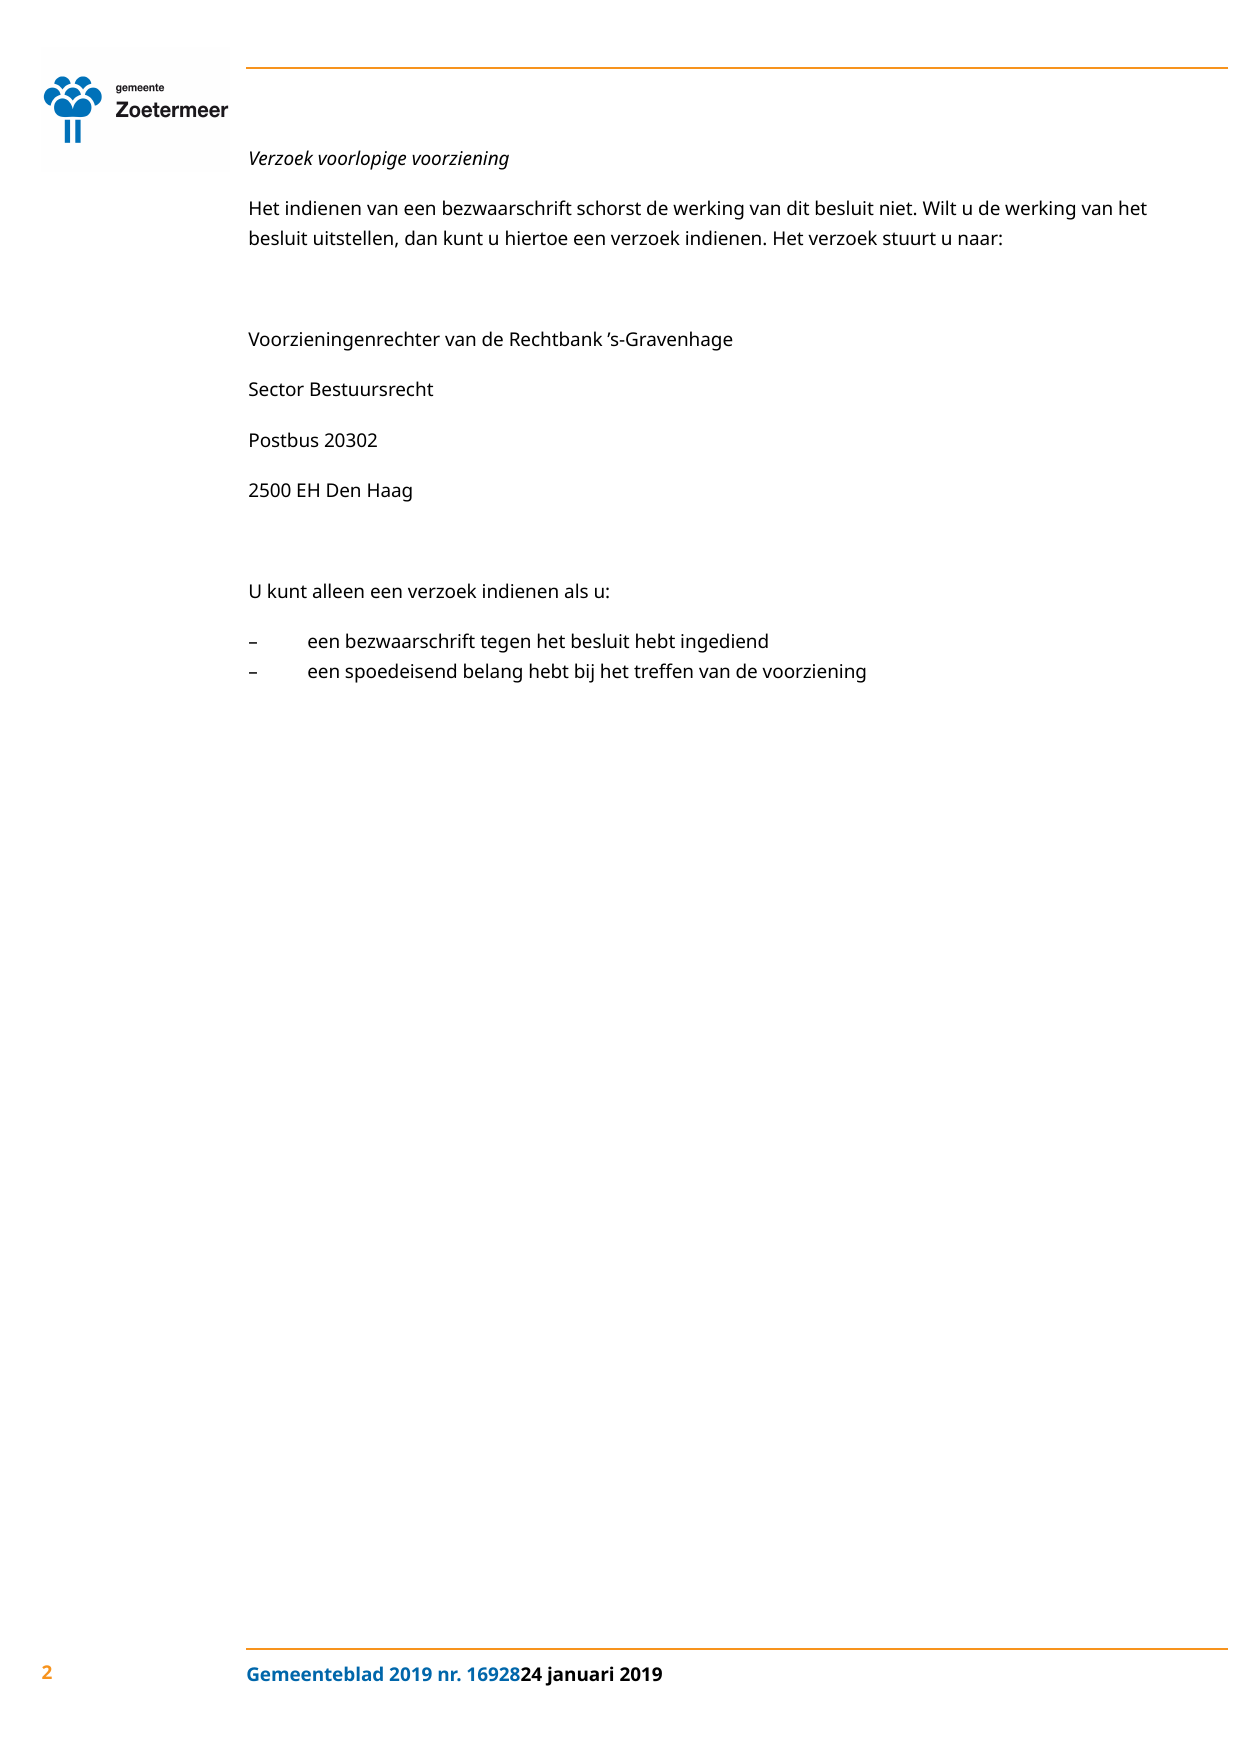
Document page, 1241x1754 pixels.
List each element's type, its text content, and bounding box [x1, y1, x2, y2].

list een bezwaarschrift tegen het besluit hebt ingediend [248, 628, 1152, 654]
text Postbus 20302 [248, 427, 1152, 453]
picture [41, 47, 231, 172]
text Het indienen van een bezwaarschrift schorst de werking van dit besluit niet. Wilt u de werking van het besluit uitstellen, dan kunt u hiertoe een verzoek indienen. Het verzoek stuurt u naar: [248, 196, 1152, 251]
text 2500 EH Den Haag [248, 477, 1152, 503]
text Voorzieningenrechter van de Rechtbank ’s-Gravenhage [248, 326, 1152, 352]
text Sector Bestuursrecht [248, 376, 1152, 402]
text U kunt alleen een verzoek indienen als u: [248, 578, 1152, 604]
list een spoedeisend belang hebt bij het treffen van de voorziening [248, 658, 1152, 684]
text Verzoek voorlopige voorziening [248, 145, 1152, 171]
